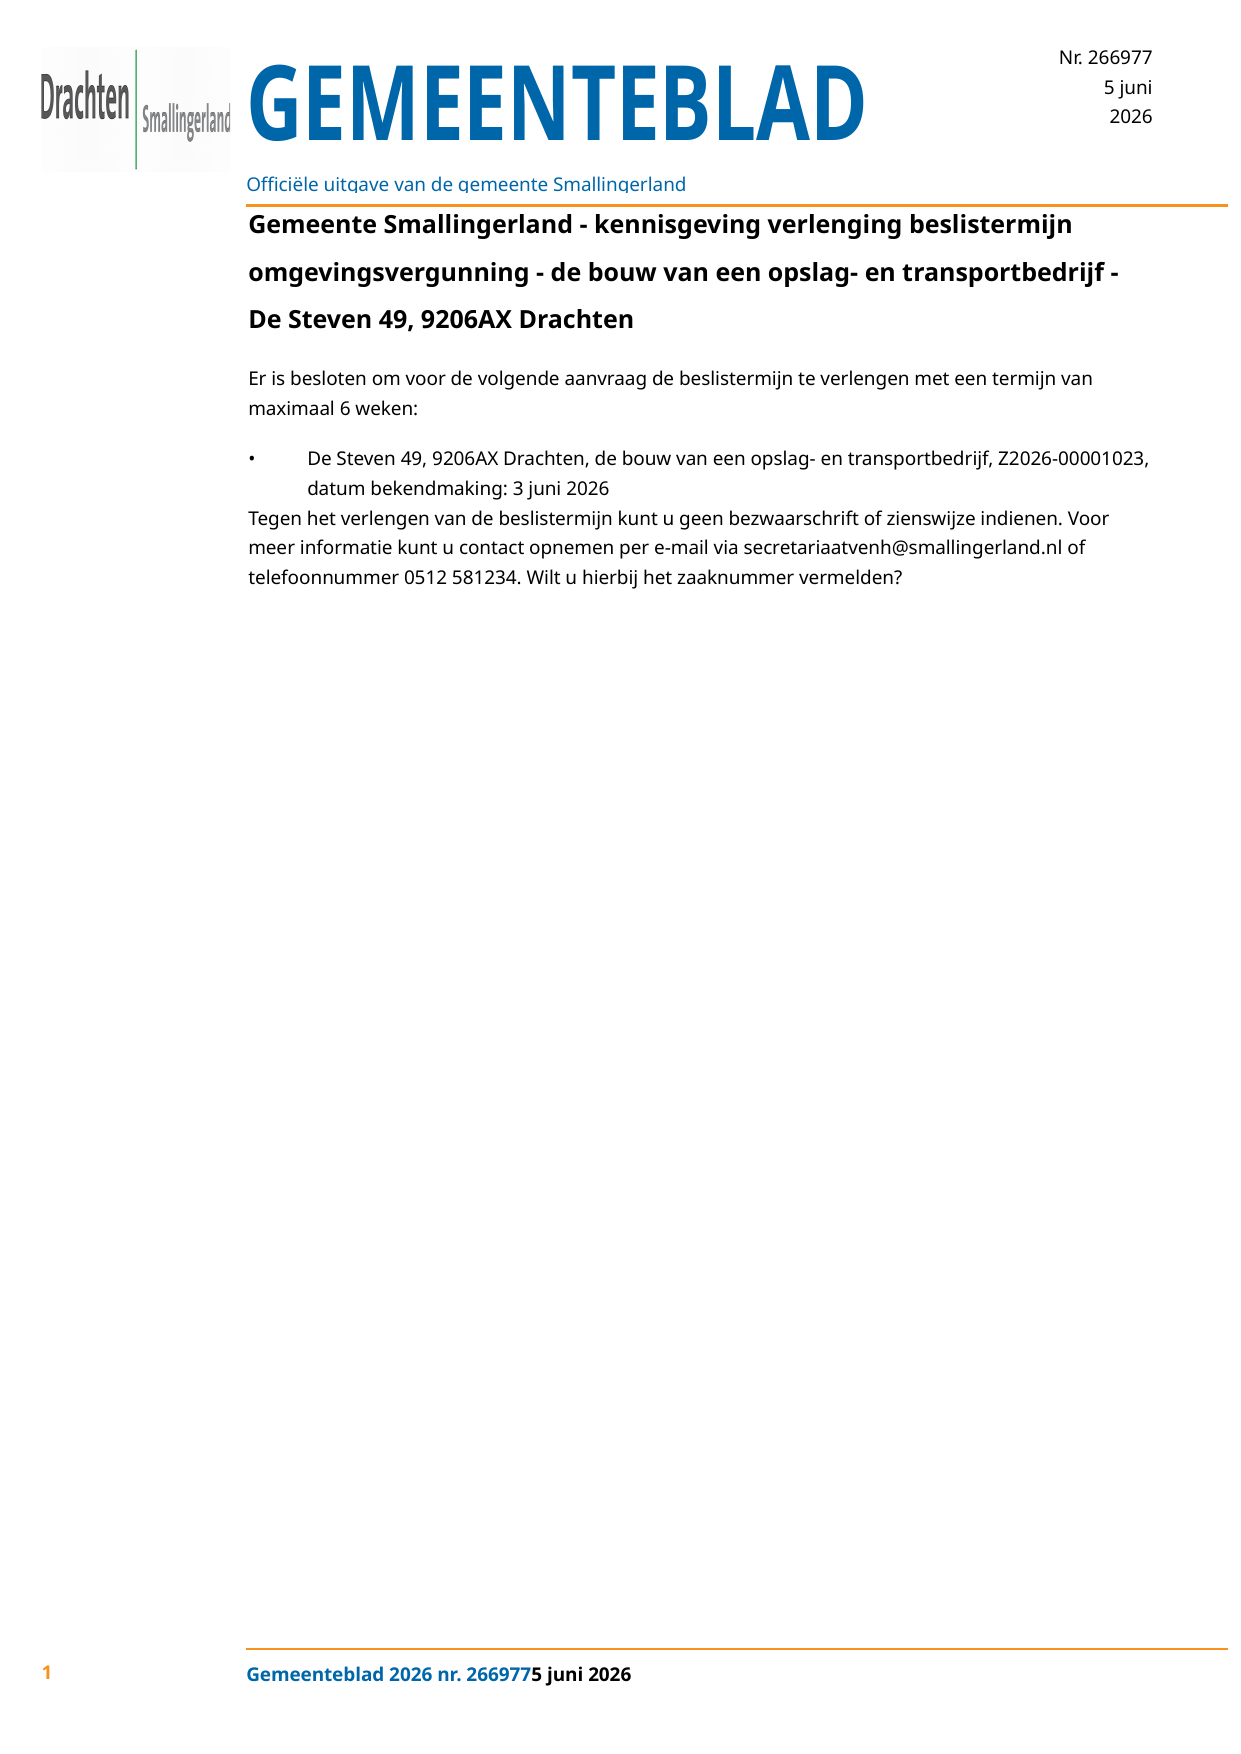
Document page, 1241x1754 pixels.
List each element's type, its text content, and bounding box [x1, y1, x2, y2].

text Gemeente Smallingerland - kennisgeving verlenging beslistermijn omgevingsvergunning - de bouw van een opslag- en transportbedrijf - De Steven 49, 9206AX Drachten [248, 207, 1152, 336]
text Tegen het verlengen van de beslistermijn kunt u geen bezwaarschrift of zienswijze indienen. Voor meer informatie kunt u contact opnemen per e-mail via secretariaatvenh@smallingerland.nl of telefoonnummer 0512 581234. Wilt u hierbij het zaaknummer vermelden? [248, 505, 1152, 589]
picture [41, 47, 231, 172]
text Er is besloten om voor de volgende aanvraag de beslistermijn te verlengen met een termijn van maximaal 6 weken: [248, 366, 1152, 421]
list De Steven 49, 9206AX Drachten, de bouw van een opslag- en transportbedrijf, Z2026-00001023, datum bekendmaking: 3 juni 2026 [248, 446, 1152, 501]
